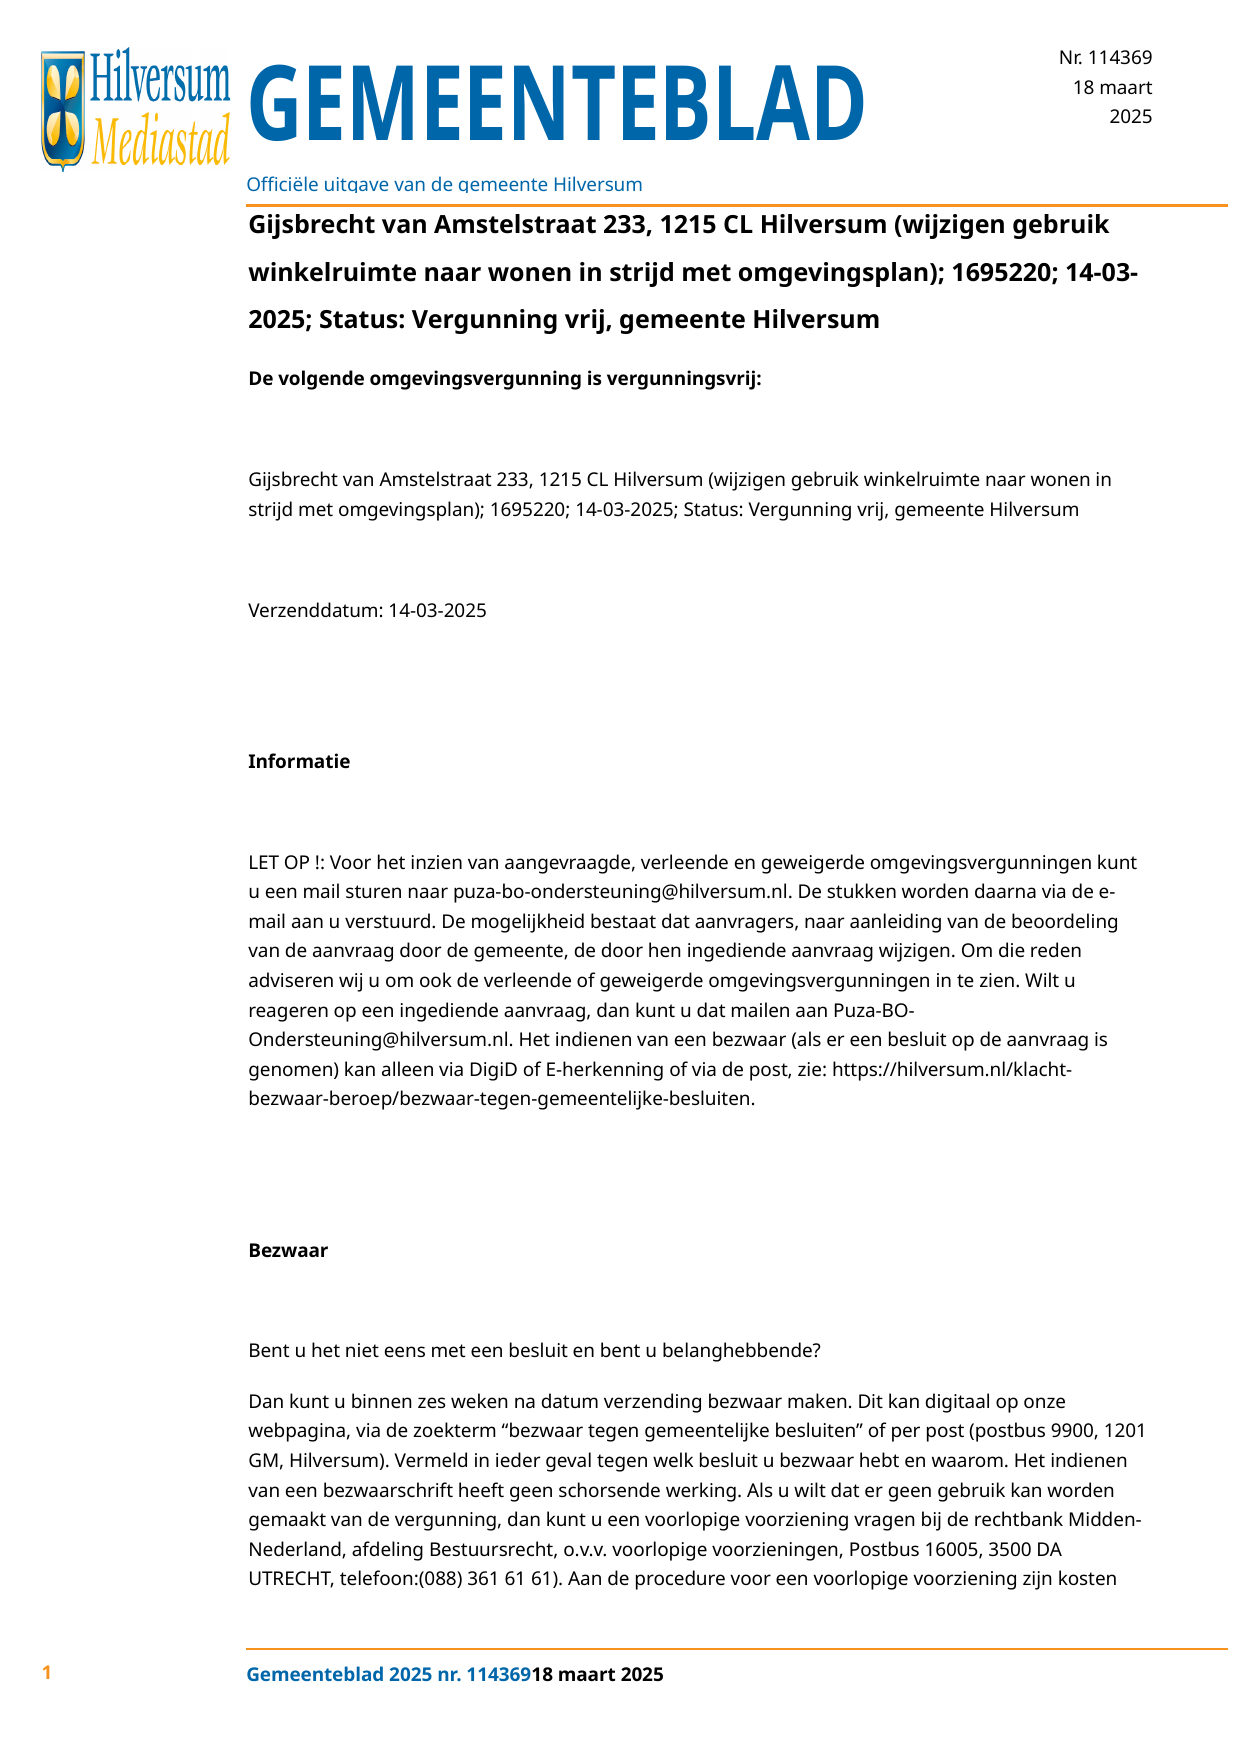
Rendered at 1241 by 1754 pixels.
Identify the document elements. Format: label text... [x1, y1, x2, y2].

text Informatie [248, 748, 1152, 774]
text LET OP !: Voor het inzien van aangevraagde, verleende en geweigerde omgevingsvergunningen kunt u een mail sturen naar puza-bo-ondersteuning@hilversum.nl. De stukken worden daarna via de e-mail aan u verstuurd. De mogelijkheid bestaat dat aanvragers, naar aanleiding van de beoordeling van de aanvraag door de gemeente, de door hen ingediende aanvraag wijzigen. Om die reden adviseren wij u om ook de verleende of geweigerde omgevingsvergunningen in te zien. Wilt u reageren op een ingediende aanvraag, dan kunt u dat mailen aan Puza-BO-Ondersteuning@hilversum.nl. Het indienen van een bezwaar (als er een besluit op de aanvraag is genomen) kan alleen via DigiD of E-herkenning of via de post, zie: https://hilversum.nl/klacht-bezwaar-beroep/bezwaar-tegen-gemeentelijke-besluiten. [248, 849, 1152, 1111]
text Bent u het niet eens met een besluit en bent u belanghebbende? [248, 1338, 1152, 1363]
text De volgende omgevingsvergunning is vergunningsvrij: [248, 366, 1152, 391]
text Gijsbrecht van Amstelstraat 233, 1215 CL Hilversum (wijzigen gebruik winkelruimte naar wonen in strijd met omgevingsplan); 1695220; 14-03-2025; Status: Vergunning vrij, gemeente Hilversum [248, 207, 1152, 336]
text Gijsbrecht van Amstelstraat 233, 1215 CL Hilversum (wijzigen gebruik winkelruimte naar wonen in strijd met omgevingsplan); 1695220; 14-03-2025; Status: Vergunning vrij, gemeente Hilversum [248, 466, 1152, 522]
text Bezwaar [248, 1237, 1152, 1262]
text Dan kunt u binnen zes weken na datum verzending bezwaar maken. Dit kan digitaal op onze webpagina, via de zoekterm “bezwaar tegen gemeentelijke besluiten” of per post (postbus 9900, 1201 GM, Hilversum). Vermeld in ieder geval tegen welk besluit u bezwaar hebt en waarom. Het indienen van een bezwaarschrift heeft geen schorsende werking. Als u wilt dat er geen gebruik kan worden gemaakt van de vergunning, dan kunt u een voorlopige voorziening vragen bij de rechtbank Midden-Nederland, afdeling Bestuursrecht, o.v.v. voorlopige voorzieningen, Postbus 16005, 3500 DA UTRECHT, telefoon:(088) 361 61 61). Aan de procedure voor een voorlopige voorziening zijn kosten [248, 1388, 1152, 1591]
text Verzenddatum: 14-03-2025 [248, 597, 1152, 622]
picture [41, 47, 231, 172]
